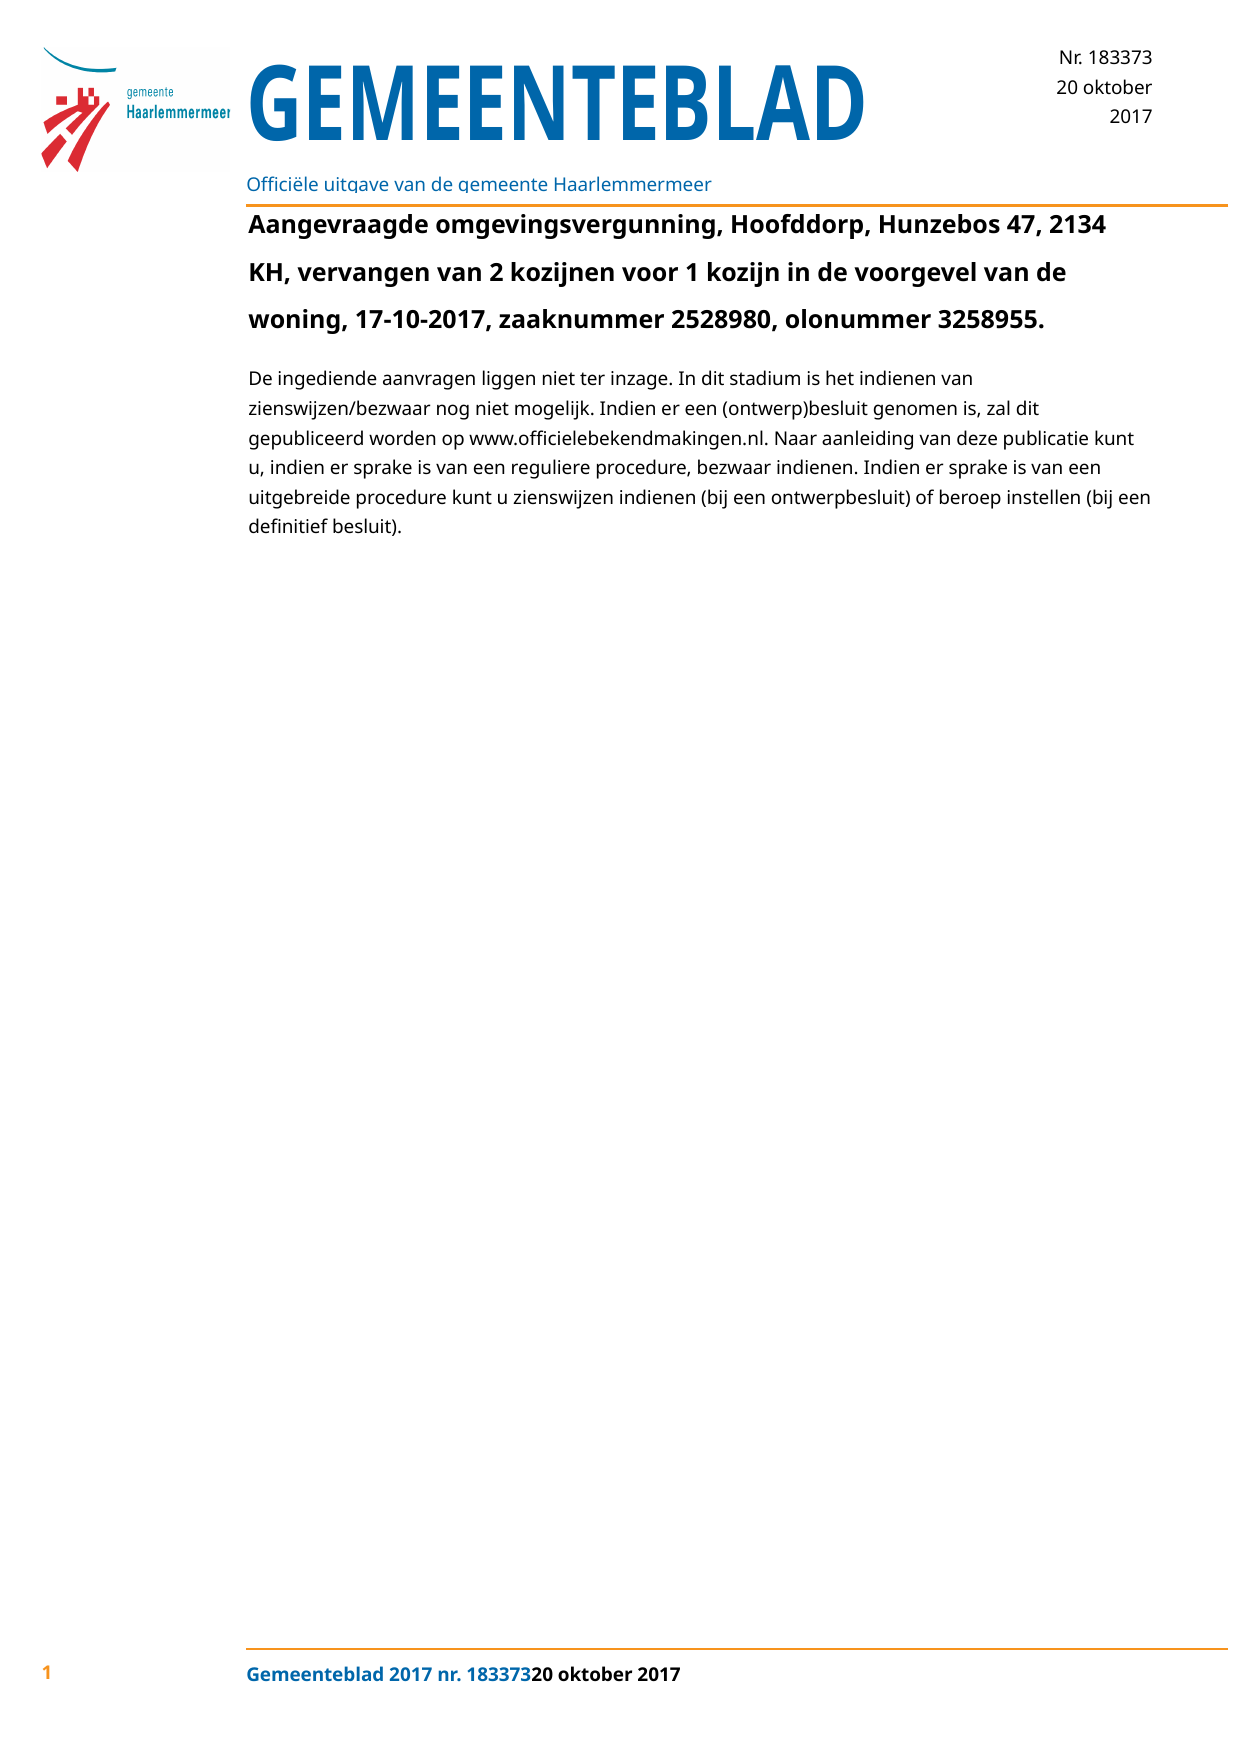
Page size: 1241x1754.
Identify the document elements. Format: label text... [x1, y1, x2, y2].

picture [41, 47, 231, 172]
text De ingediende aanvragen liggen niet ter inzage. In dit stadium is het indienen van zienswijzen/bezwaar nog niet mogelijk. Indien er een (ontwerp)besluit genomen is, zal dit gepubliceerd worden op www.officielebekendmakingen.nl. Naar aanleiding van deze publicatie kunt u, indien er sprake is van een reguliere procedure, bezwaar indienen. Indien er sprake is van een uitgebreide procedure kunt u zienswijzen indienen (bij een ontwerpbesluit) of beroep instellen (bij een definitief besluit). [248, 366, 1152, 539]
text Aangevraagde omgevingsvergunning, Hoofddorp, Hunzebos 47, 2134 KH, vervangen van 2 kozijnen voor 1 kozijn in de voorgevel van de woning, 17-10-2017, zaaknummer 2528980, olonummer 3258955. [248, 207, 1152, 336]
